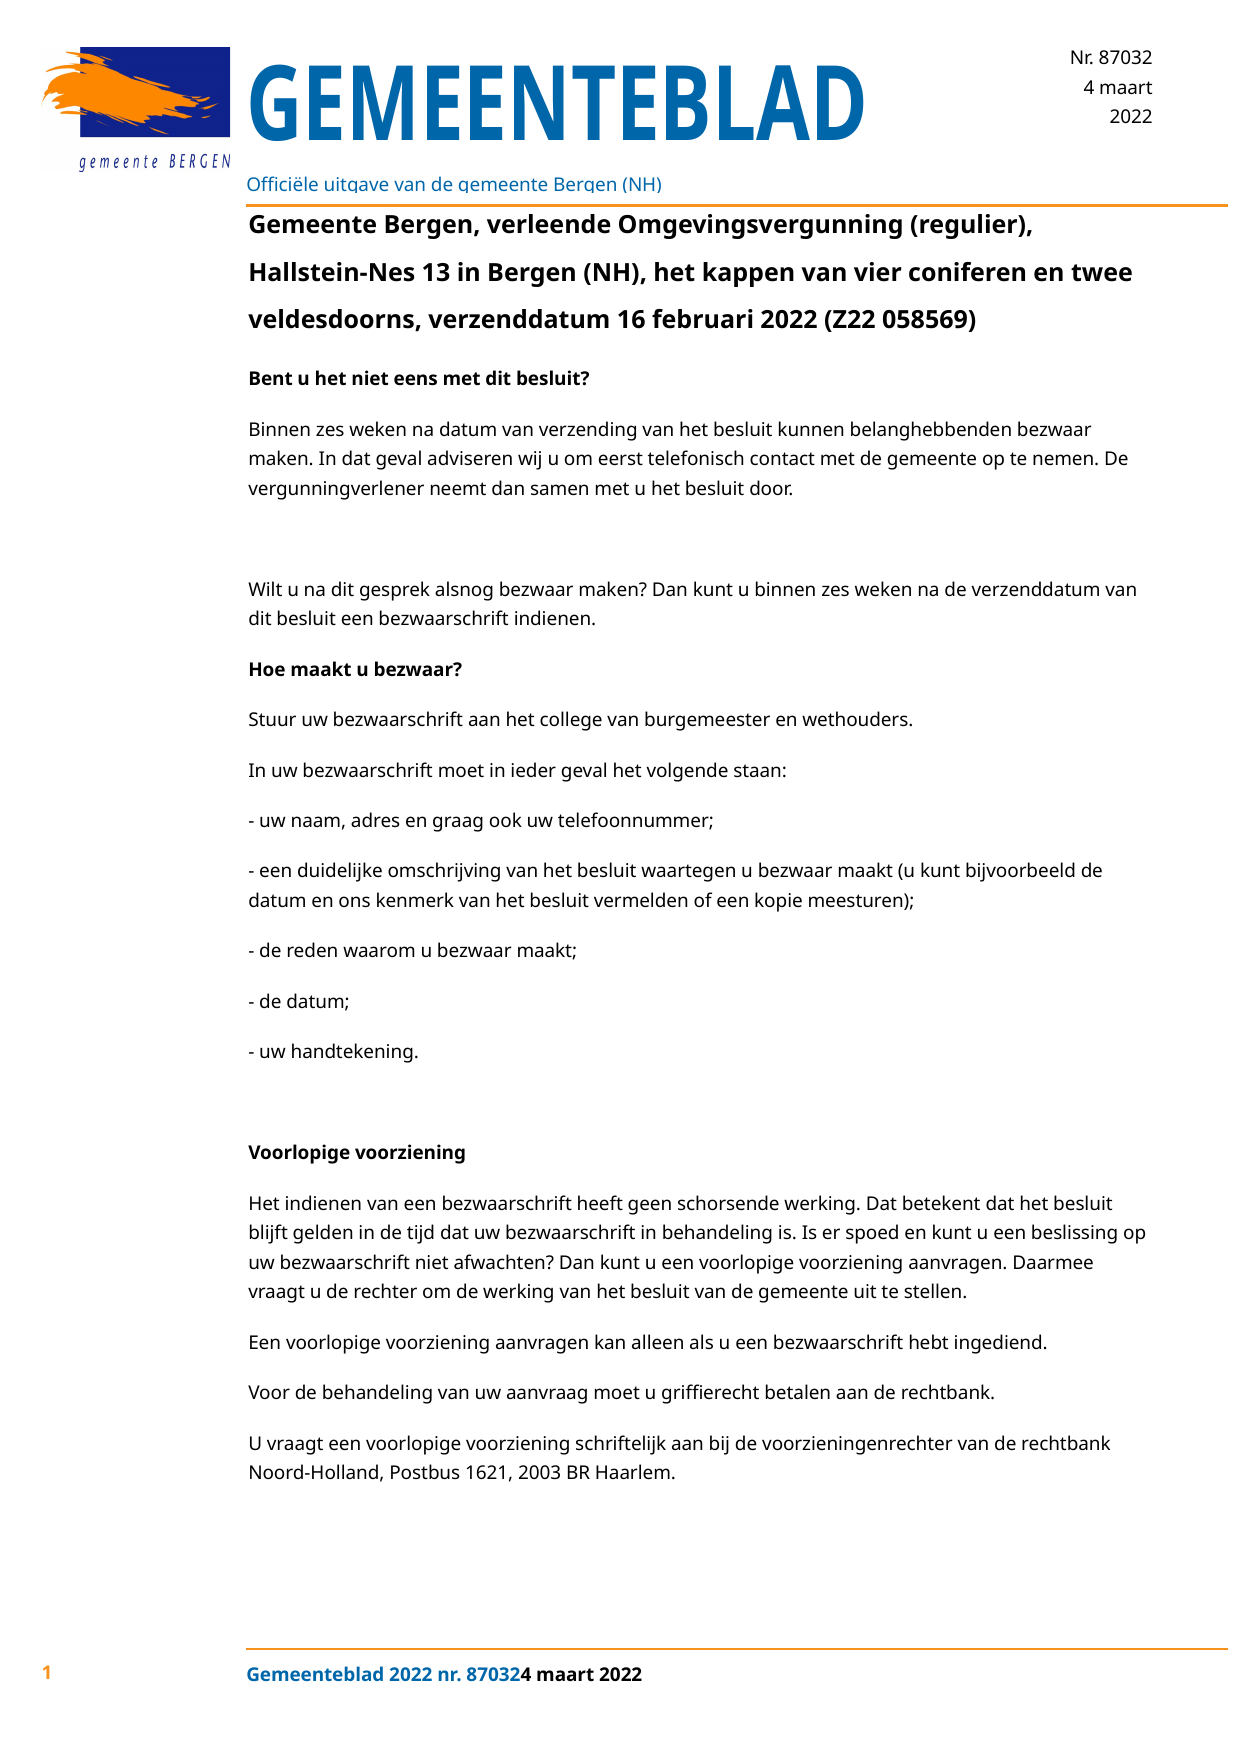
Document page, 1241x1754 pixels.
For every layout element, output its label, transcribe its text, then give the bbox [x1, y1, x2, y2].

text Bent u het niet eens met dit besluit? [248, 366, 1152, 391]
text In uw bezwaarschrift moet in ieder geval het volgende staan: [248, 757, 1152, 782]
picture [41, 47, 231, 172]
text Binnen zes weken na datum van verzending van het besluit kunnen belanghebbenden bezwaar maken. In dat geval adviseren wij u om eerst telefonisch contact met de gemeente op te nemen. De vergunningverlener neemt dan samen met u het besluit door. [248, 416, 1152, 501]
text Gemeente Bergen, verleende Omgevingsvergunning (regulier), Hallstein-Nes 13 in Bergen (NH), het kappen van vier coniferen en twee veldesdoorns, verzenddatum 16 februari 2022 (Z22 058569) [248, 207, 1152, 336]
text - uw handtekening. [248, 1038, 1152, 1064]
text Stuur uw bezwaarschrift aan het college van burgemeester en wethouders. [248, 706, 1152, 732]
text Voor de behandeling van uw aanvraag moet u griffierecht betalen aan de rechtbank. [248, 1379, 1152, 1405]
text - een duidelijke omschrijving van het besluit waartegen u bezwaar maakt (u kunt bijvoorbeeld de datum en ons kenmerk van het besluit vermelden of een kopie meesturen); [248, 858, 1152, 913]
text Een voorlopige voorziening aanvragen kan alleen als u een bezwaarschrift hebt ingediend. [248, 1329, 1152, 1354]
text Hoe maakt u bezwaar? [248, 656, 1152, 682]
text Voorlopige voorziening [248, 1139, 1152, 1165]
text Het indienen van een bezwaarschrift heeft geen schorsende werking. Dat betekent dat het besluit blijft gelden in de tijd dat uw bezwaarschrift in behandeling is. Is er spoed en kunt u een beslissing op uw bezwaarschrift niet afwachten? Dan kunt u een voorlopige voorziening aanvragen. Daarmee vraagt u de rechter om de werking van het besluit van de gemeente uit te stellen. [248, 1190, 1152, 1304]
text Wilt u na dit gesprek alsnog bezwaar maken? Dan kunt u binnen zes weken na de verzenddatum van dit besluit een bezwaarschrift indienen. [248, 576, 1152, 631]
text - uw naam, adres en graag ook uw telefoonnummer; [248, 807, 1152, 833]
text - de reden waarom u bezwaar maakt; [248, 938, 1152, 963]
text - de datum; [248, 988, 1152, 1014]
text U vraagt een voorlopige voorziening schriftelijk aan bij de voorzieningenrechter van de rechtbank Noord-Holland, Postbus 1621, 2003 BR Haarlem. [248, 1430, 1152, 1485]
